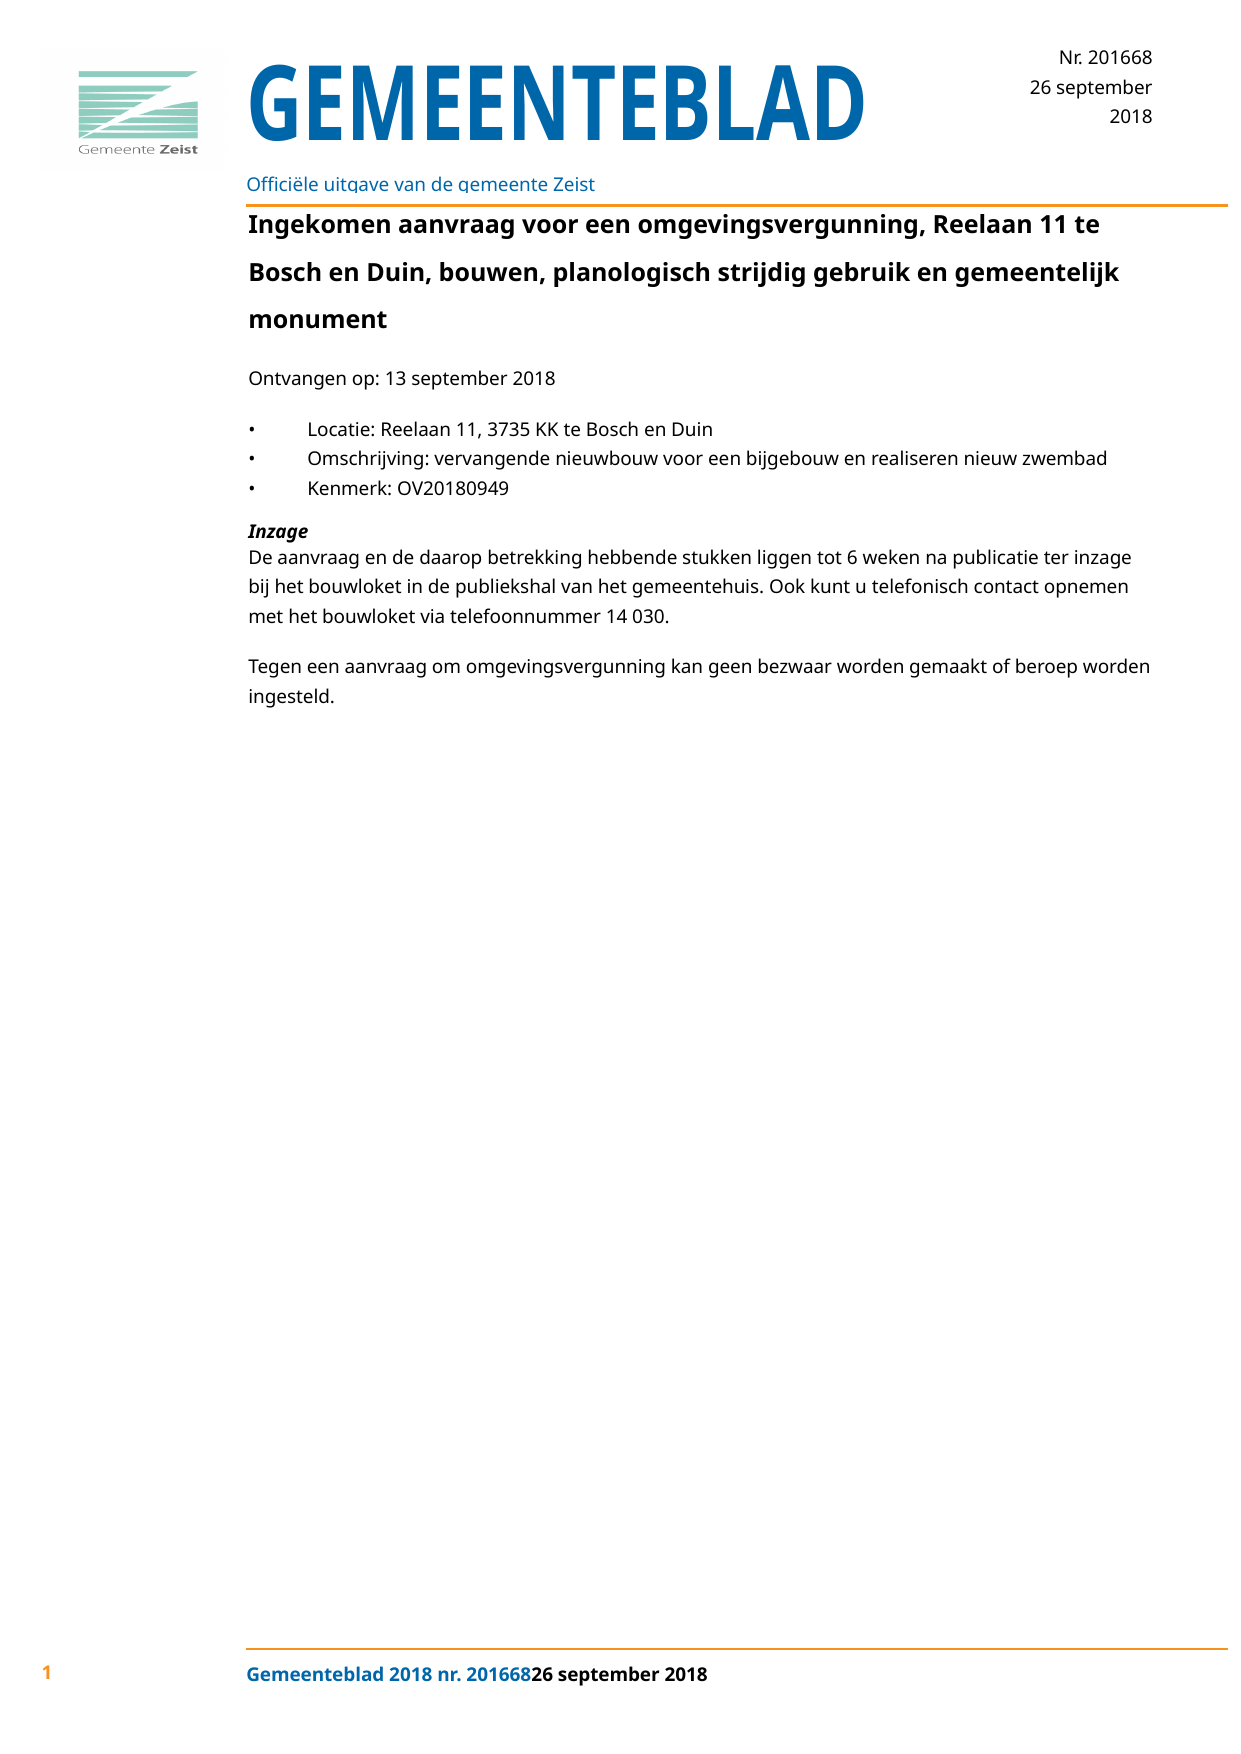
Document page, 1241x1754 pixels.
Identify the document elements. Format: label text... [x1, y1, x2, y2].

picture [41, 47, 231, 172]
text Inzage [248, 518, 1152, 544]
list Kenmerk: OV20180949 [248, 475, 1152, 501]
list Omschrijving: vervangende nieuwbouw voor een bijgebouw en realiseren nieuw zwembad [248, 446, 1152, 471]
text Tegen een aanvraag om omgevingsvergunning kan geen bezwaar worden gemaakt of beroep worden ingesteld. [248, 653, 1152, 709]
text De aanvraag en de daarop betrekking hebbende stukken liggen tot 6 weken na publicatie ter inzage bij het bouwloket in de publiekshal van het gemeentehuis. Ook kunt u telefonisch contact opnemen met het bouwloket via telefoonnummer 14 030. [248, 544, 1152, 629]
text Ingekomen aanvraag voor een omgevingsvergunning, Reelaan 11 te Bosch en Duin, bouwen, planologisch strijdig gebruik en gemeentelijk monument [248, 207, 1152, 336]
list Locatie: Reelaan 11, 3735 KK te Bosch en Duin [248, 416, 1152, 442]
text Ontvangen op: 13 september 2018 [248, 366, 1152, 391]
